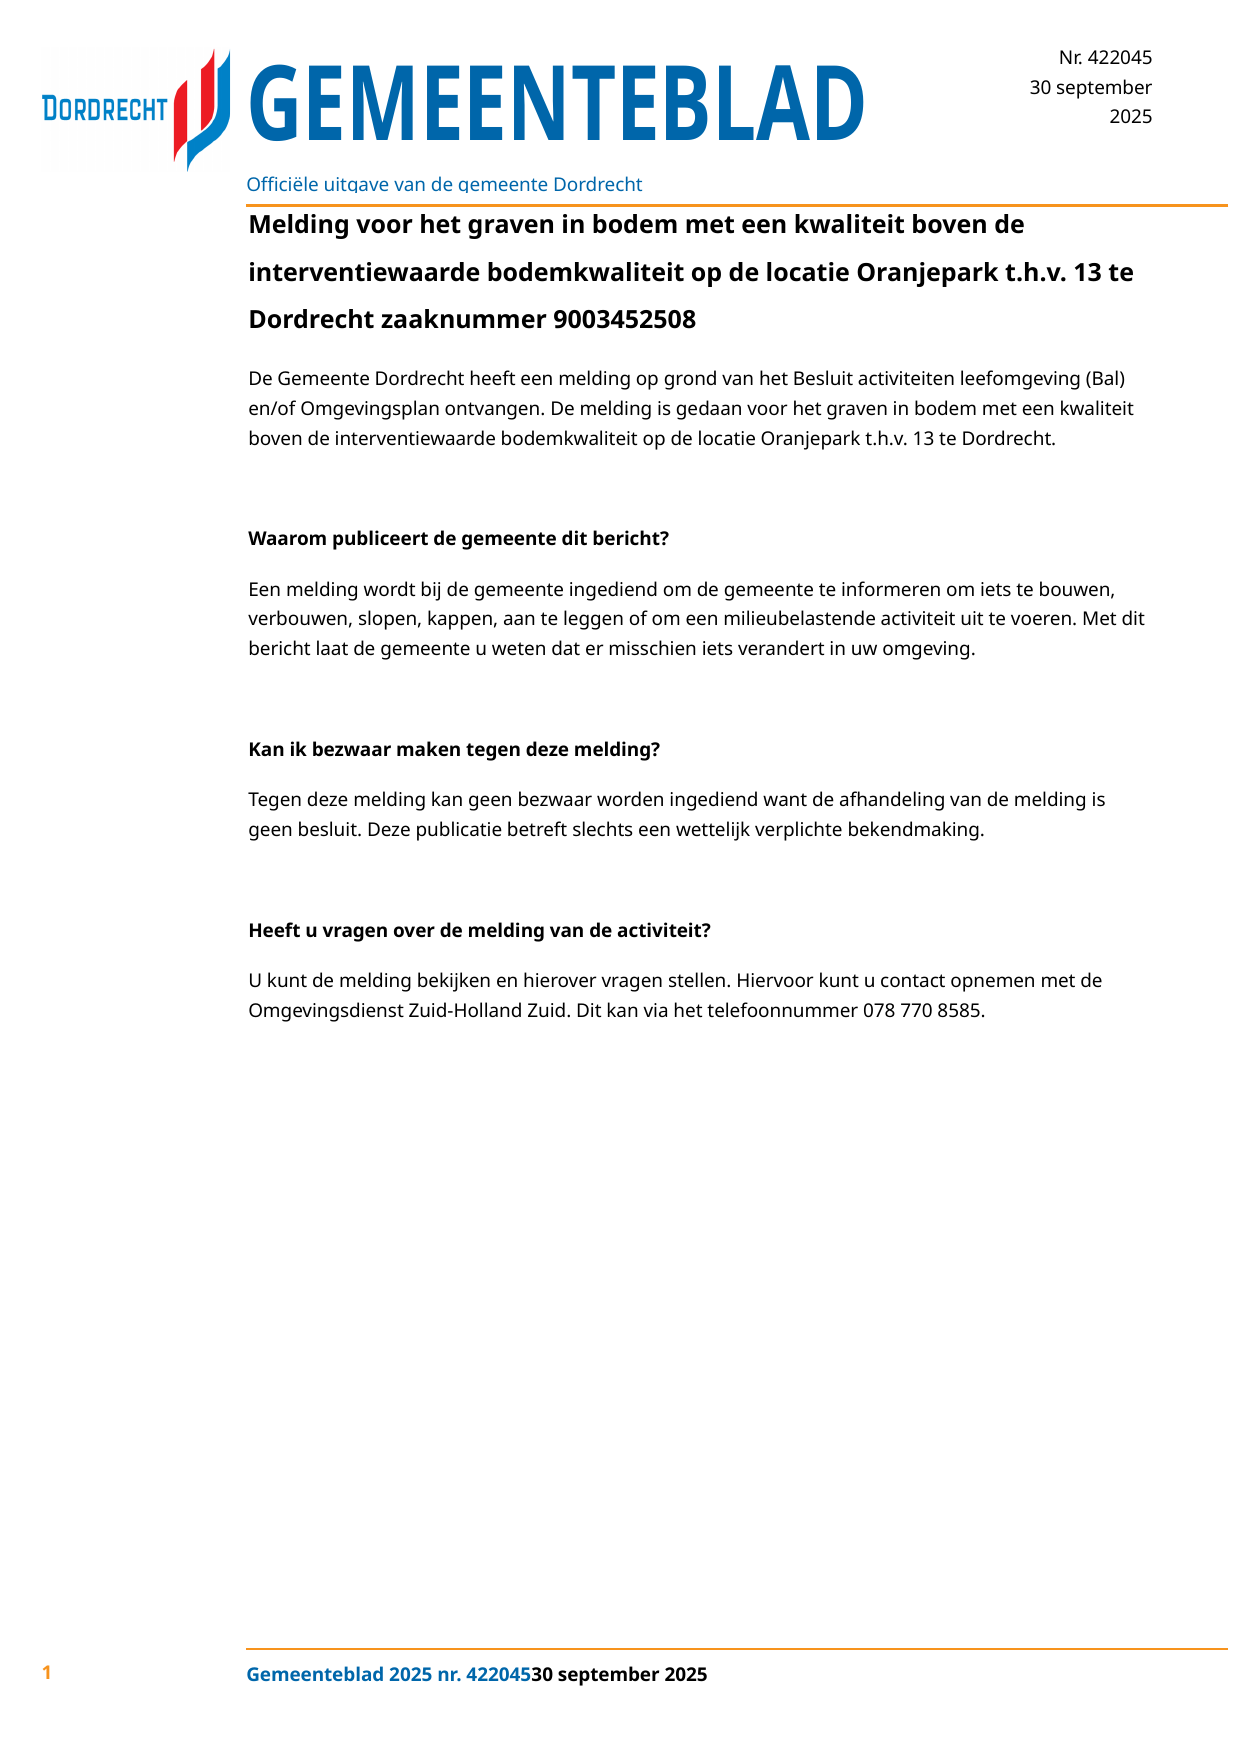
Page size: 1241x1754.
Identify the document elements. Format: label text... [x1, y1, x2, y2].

text Tegen deze melding kan geen bezwaar worden ingediend want de afhandeling van de melding is geen besluit. Deze publicatie betreft slechts een wettelijk verplichte bekendmaking. [248, 786, 1152, 842]
text De Gemeente Dordrecht heeft een melding op grond van het Besluit activiteiten leefomgeving (Bal) en/of Omgevingsplan ontvangen. De melding is gedaan voor het graven in bodem met een kwaliteit boven de interventiewaarde bodemkwaliteit op de locatie Oranjepark t.h.v. 13 te Dordrecht. [248, 366, 1152, 450]
text Heeft u vragen over de melding van de activiteit? [248, 917, 1152, 942]
text Waarom publiceert de gemeente dit bericht? [248, 526, 1152, 551]
picture [41, 47, 231, 172]
text Een melding wordt bij de gemeente ingediend om de gemeente te informeren om iets te bouwen, verbouwen, slopen, kappen, aan te leggen of om een milieubelastende activiteit uit te voeren. Met dit bericht laat de gemeente u weten dat er misschien iets verandert in uw omgeving. [248, 576, 1152, 661]
text U kunt de melding bekijken en hierover vragen stellen. Hiervoor kunt u contact opnemen met de Omgevingsdienst Zuid-Holland Zuid. Dit kan via het telefoonnummer 078 770 8585. [248, 967, 1152, 1022]
text Melding voor het graven in bodem met een kwaliteit boven de interventiewaarde bodemkwaliteit op de locatie Oranjepark t.h.v. 13 te Dordrecht zaaknummer 9003452508 [248, 207, 1152, 336]
text Kan ik bezwaar maken tegen deze melding? [248, 736, 1152, 762]
